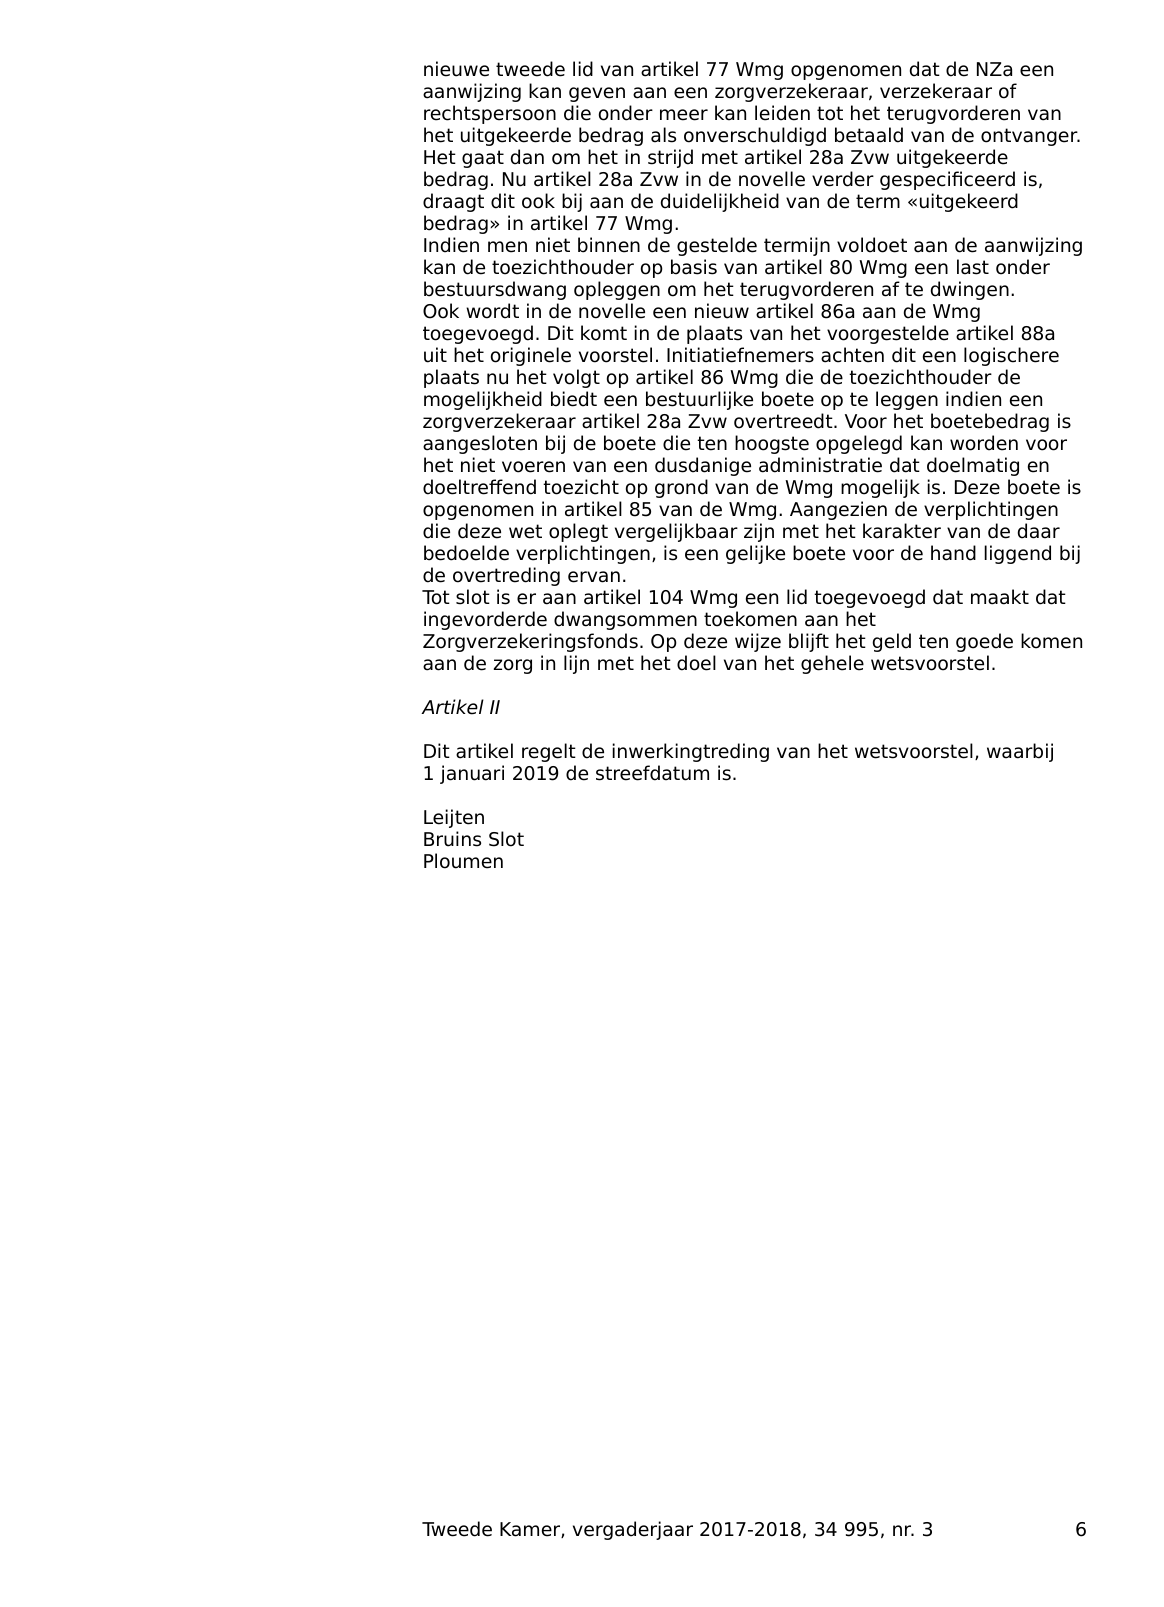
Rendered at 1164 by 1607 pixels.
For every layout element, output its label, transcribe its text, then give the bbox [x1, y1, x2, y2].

subtitle Artikel II [422, 697, 1087, 719]
text Tot slot is er aan artikel 104 Wmg een lid toegevoegd dat maakt dat ingevorderde dwangsommen toekomen aan het Zorgverzekeringsfonds. Op deze wijze blijft het geld ten goede komen aan de zorg in lijn met het doel van het gehele wetsvoorstel. [422, 587, 1087, 674]
text Dit artikel regelt de inwerkingtreding van het wetsvoorstel, waarbij 1 januari 2019 de streefdatum is. [422, 741, 1087, 785]
text Indien men niet binnen de gestelde termijn voldoet aan de aanwijzing kan de toezichthouder op basis van artikel 80 Wmg een last onder bestuursdwang opleggen om het terugvorderen af te dwingen. [422, 235, 1087, 301]
text nieuwe tweede lid van artikel 77 Wmg opgenomen dat de NZa een aanwijzing kan geven aan een zorgverzekeraar, verzekeraar of rechtspersoon die onder meer kan leiden tot het terugvorderen van het uitgekeerde bedrag als onverschuldigd betaald van de ontvanger. Het gaat dan om het in strijd met artikel 28a Zvw uitgekeerde bedrag. Nu artikel 28a Zvw in de novelle verder gespecificeerd is, draagt dit ook bij aan de duidelijkheid van de term «uitgekeerd bedrag» in artikel 77 Wmg. [422, 59, 1087, 235]
text Bruins Slot [422, 829, 1087, 851]
text Ook wordt in de novelle een nieuw artikel 86a aan de Wmg toegevoegd. Dit komt in de plaats van het voorgestelde artikel 88a uit het originele voorstel. Initiatiefnemers achten dit een logischere plaats nu het volgt op artikel 86 Wmg die de toezichthouder de mogelijkheid biedt een bestuurlijke boete op te leggen indien een zorgverzekeraar artikel 28a Zvw overtreedt. Voor het boetebedrag is aangesloten bij de boete die ten hoogste opgelegd kan worden voor het niet voeren van een dusdanige administratie dat doelmatig en doeltreffend toezicht op grond van de Wmg mogelijk is. Deze boete is opgenomen in artikel 85 van de Wmg. Aangezien de verplichtingen die deze wet oplegt vergelijkbaar zijn met het karakter van de daar bedoelde verplichtingen, is een gelijke boete voor de hand liggend bij de overtreding ervan. [422, 301, 1087, 587]
text Leijten [422, 807, 1087, 829]
text Ploumen [422, 851, 1087, 873]
